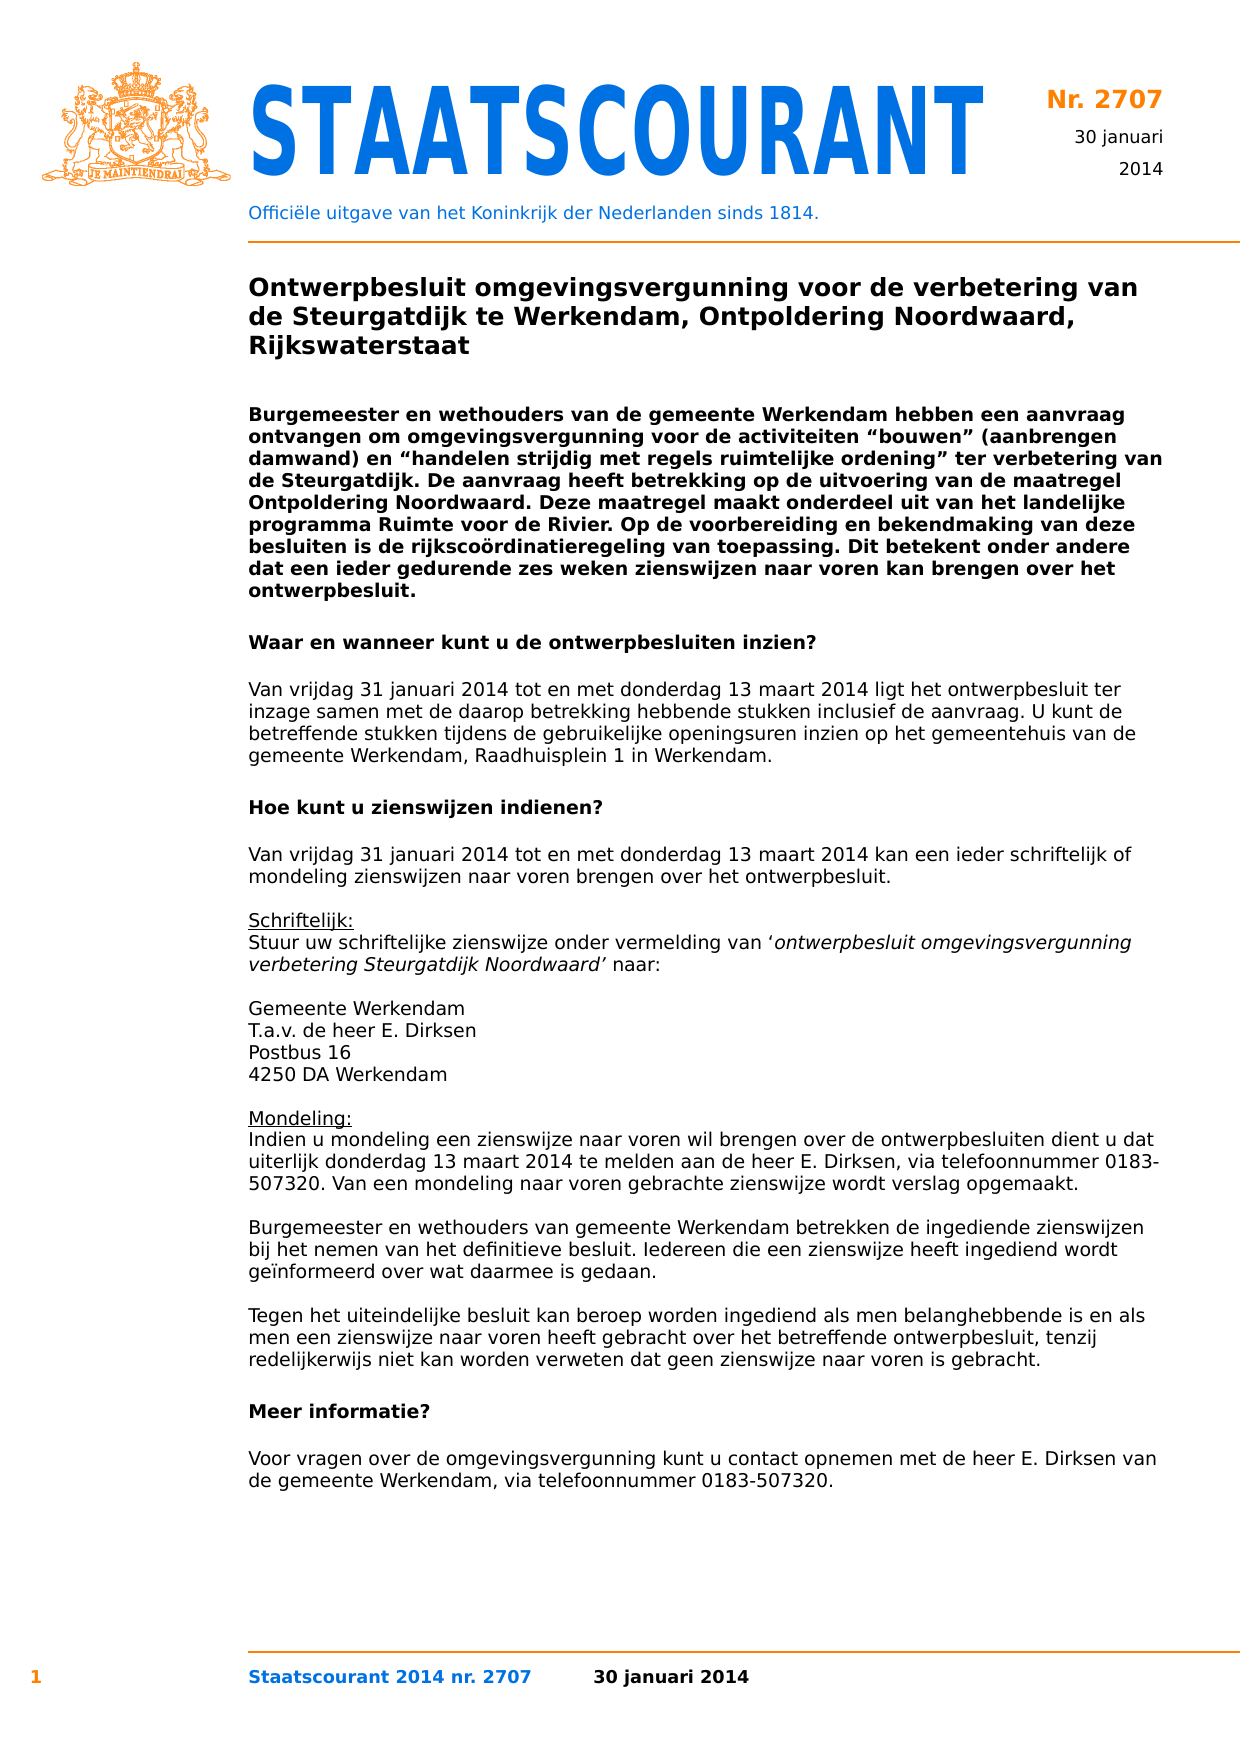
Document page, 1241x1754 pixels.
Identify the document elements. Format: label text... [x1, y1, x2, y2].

text T.a.v. de heer E. Dirksen [248, 1019, 1163, 1042]
text Schriftelijk: [248, 910, 1163, 932]
subtitle Meer informatie? [248, 1401, 1163, 1423]
text Gemeente Werkendam [248, 998, 1163, 1019]
picture [41, 62, 231, 186]
table_cell 2014 [998, 153, 1240, 203]
subtitle Waar en wanneer kunt u de ontwerpbesluiten inzien? [248, 632, 1163, 654]
text Tegen het uiteindelijke besluit kan beroep worden ingediend als men belanghebbende is en als men een zienswijze naar voren heeft gebracht over het betreffende ontwerpbesluit, tenzij redelijkerwijs niet kan worden verweten dat geen zienswijze naar voren is gebracht. [248, 1305, 1163, 1371]
text Burgemeester en wethouders van de gemeente Werkendam hebben een aanvraag ontvangen om omgevingsvergunning voor de activiteiten “bouwen” (aanbrengen damwand) en “handelen strijdig met regels ruimtelijke ordening” ter verbetering van de Steurgatdijk. De aanvraag heeft betrekking op de uitvoering van de maatregel Ontpoldering Noordwaard. Deze maatregel maakt onderdeel uit van het landelijke programma Ruimte voor de Rivier. Op de voorbereiding en bekendmaking van deze besluiten is de rijkscoördinatieregeling van toepassing. Dit betekent onder andere dat een ieder gedurende zes weken zienswijzen naar voren kan brengen over het ontwerpbesluit. [248, 404, 1163, 602]
text Burgemeester en wethouders van gemeente Werkendam betrekken de ingediende zienswijzen bij het nemen van het definitieve besluit. Iedereen die een zienswijze heeft ingediend wordt geïnformeerd over wat daarmee is gedaan. [248, 1217, 1163, 1283]
subtitle Ontwerpbesluit omgevingsvergunning voor de verbetering van de Steurgatdijk te Werkendam, Ontpoldering Noordwaard, Rijkswaterstaat [248, 273, 1163, 361]
text Van vrijdag 31 januari 2014 tot en met donderdag 13 maart 2014 kan een ieder schriftelijk of mondeling zienswijzen naar voren brengen over het ontwerpbesluit. [248, 844, 1163, 888]
text 4250 DA Werkendam [248, 1063, 1163, 1086]
subtitle Hoe kunt u zienswijzen indienen? [248, 797, 1163, 819]
table_header STAATSCOURANT [248, 62, 998, 203]
text Van vrijdag 31 januari 2014 tot en met donderdag 13 maart 2014 ligt het ontwerpbesluit ter inzage samen met de daarop betrekking hebbende stukken inclusief de aanvraag. U kunt de betreffende stukken tijdens de gebruikelijke openingsuren inzien op het gemeentehuis van de gemeente Werkendam, Raadhuisplein 1 in Werkendam. [248, 679, 1163, 767]
table_cell 30 januari [998, 121, 1240, 153]
text Postbus 16 [248, 1042, 1163, 1063]
text Mondeling: [248, 1107, 1163, 1129]
table_header Nr. 2707 [998, 62, 1240, 121]
text Stuur uw schriftelijke zienswijze onder vermelding van ‘ontwerpbesluit omgevingsvergunning verbetering Steurgatdijk Noordwaard’ naar: [248, 932, 1163, 976]
text Indien u mondeling een zienswijze naar voren wil brengen over de ontwerpbesluiten dient u dat uiterlijk donderdag 13 maart 2014 te melden aan de heer E. Dirksen, via telefoonnummer 0183-507320. Van een mondeling naar voren gebrachte zienswijze wordt verslag opgemaakt. [248, 1129, 1163, 1195]
table_header [25, 62, 248, 241]
table_cell Officiële uitgave van het Koninkrijk der Nederlanden sinds 1814. [248, 203, 1240, 241]
text Voor vragen over de omgevingsvergunning kunt u contact opnemen met de heer E. Dirksen van de gemeente Werkendam, via telefoonnummer 0183-507320. [248, 1448, 1163, 1492]
